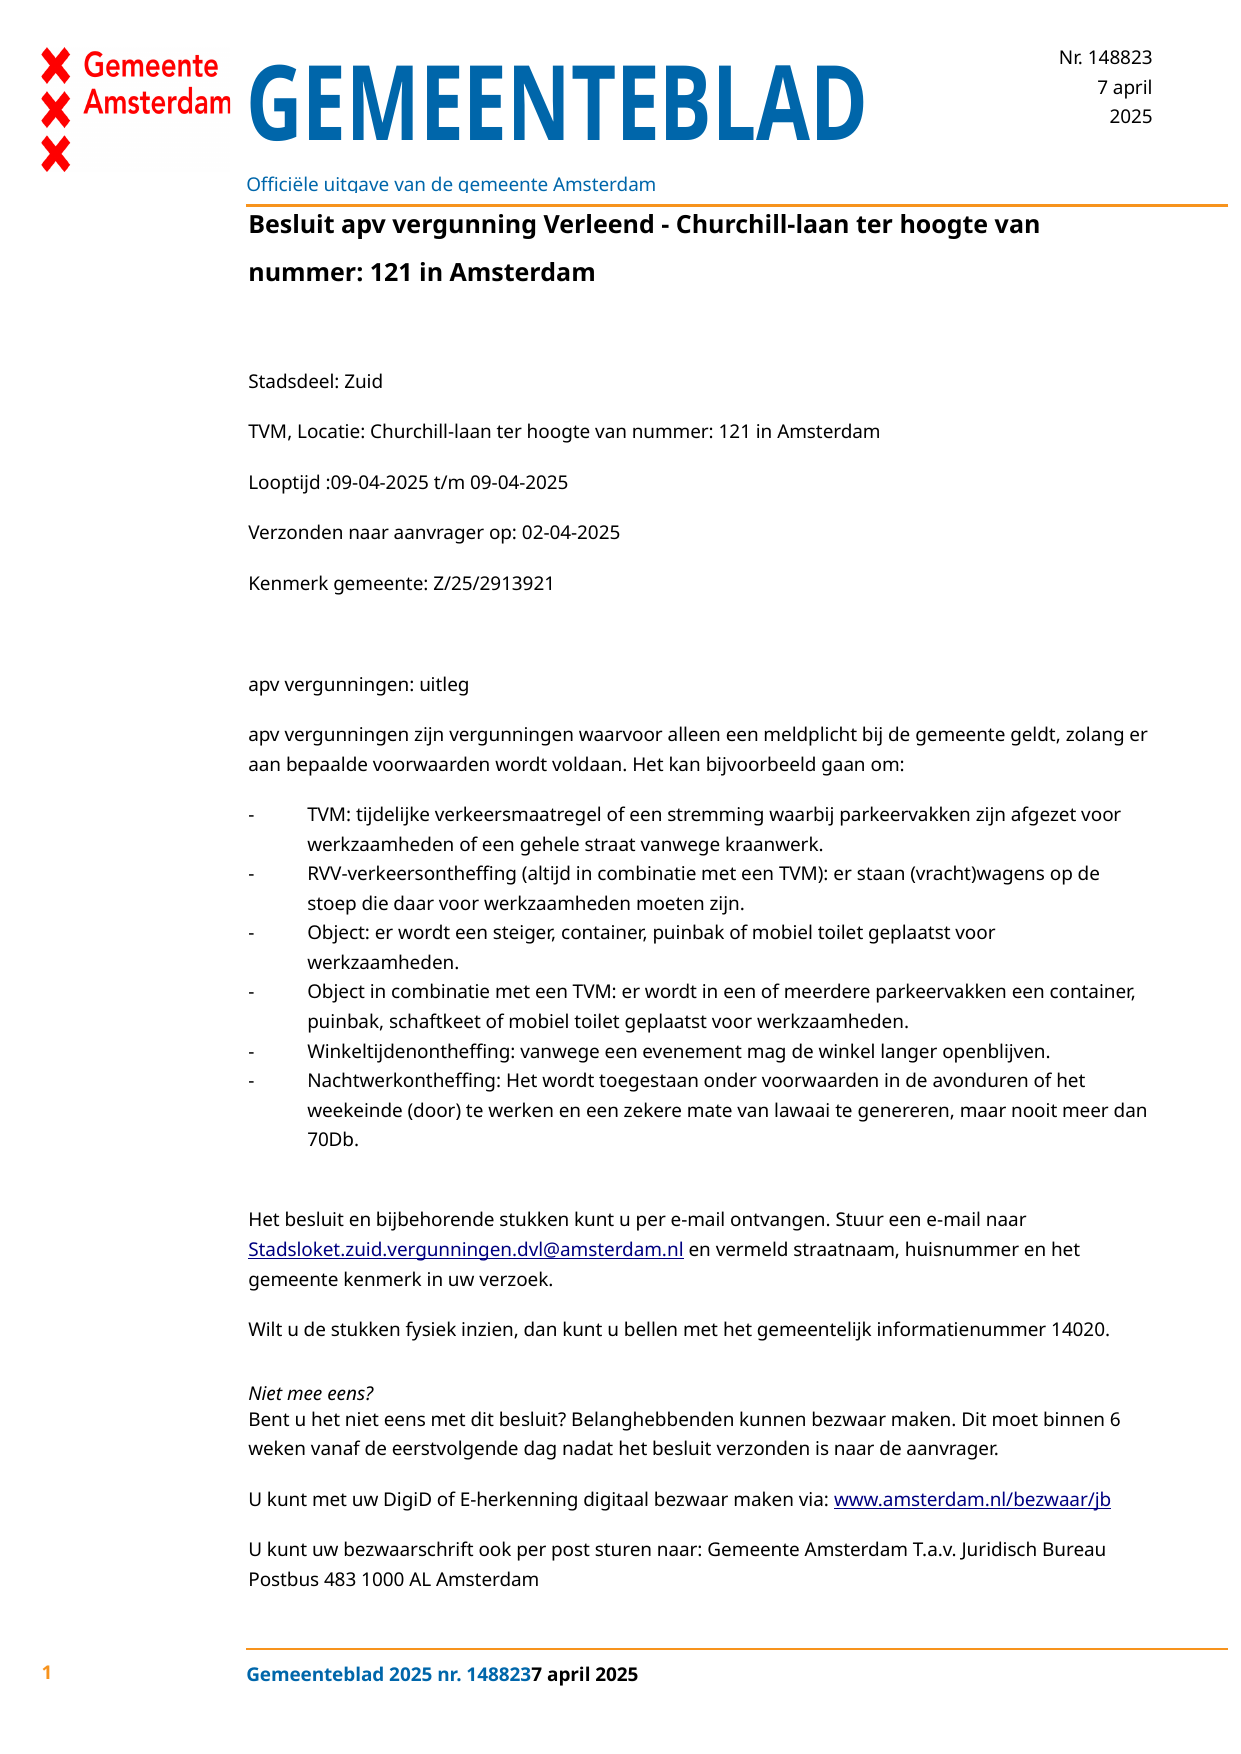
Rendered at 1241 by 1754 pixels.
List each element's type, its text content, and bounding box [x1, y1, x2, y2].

text apv vergunningen: uitleg [248, 671, 1152, 697]
text Wilt u de stukken fysiek inzien, dan kunt u bellen met het gemeentelijk informatienummer 14020. [248, 1316, 1152, 1342]
text Verzonden naar aanvrager op: 02-04-2025 [248, 519, 1152, 545]
list RVV-verkeersontheffing (altijd in combinatie met een TVM): er staan (vracht)wagens op de stoep die daar voor werkzaamheden moeten zijn. [248, 860, 1152, 916]
text Het besluit en bijbehorende stukken kunt u per e-mail ontvangen. Stuur een e-mail naar Stadsloket.zuid.vergunningen.dvl@amsterdam.nl en vermeld straatnaam, huisnummer en het gemeente kenmerk in uw verzoek. [248, 1207, 1152, 1292]
text Niet mee eens? [248, 1380, 1152, 1406]
text Kenmerk gemeente: Z/25/2913921 [248, 570, 1152, 596]
text Besluit apv vergunning Verleend - Churchill-laan ter hoogte van nummer: 121 in Amsterdam [248, 207, 1152, 288]
text Looptijd :09-04-2025 t/m 09-04-2025 [248, 469, 1152, 495]
list Object: er wordt een steiger, container, puinbak of mobiel toilet geplaatst voor werkzaamheden. [248, 919, 1152, 975]
list Object in combinatie met een TVM: er wordt in een of meerdere parkeervakken een container, puinbak, schaftkeet of mobiel toilet geplaatst voor werkzaamheden. [248, 979, 1152, 1034]
text U kunt met uw DigiD of E-herkenning digitaal bezwaar maken via: www.amsterdam.nl/bezwaar/jb [248, 1486, 1152, 1512]
list TVM: tijdelijke verkeersmaatregel of een stremming waarbij parkeervakken zijn afgezet voor werkzaamheden of een gehele straat vanwege kraanwerk. [248, 801, 1152, 857]
picture [41, 47, 231, 172]
text apv vergunningen zijn vergunningen waarvoor alleen een meldplicht bij de gemeente geldt, zolang er aan bepaalde voorwaarden wordt voldaan. Het kan bijvoorbeeld gaan om: [248, 721, 1152, 777]
text TVM, Locatie: Churchill-laan ter hoogte van nummer: 121 in Amsterdam [248, 419, 1152, 444]
text Stadsdeel: Zuid [248, 368, 1152, 394]
list Winkeltijdenontheffing: vanwege een evenement mag de winkel langer openblijven. [248, 1038, 1152, 1064]
text U kunt uw bezwaarschrift ook per post sturen naar: Gemeente Amsterdam T.a.v. Juridisch Bureau Postbus 483 1000 AL Amsterdam [248, 1536, 1152, 1592]
text Bent u het niet eens met dit besluit? Belanghebbenden kunnen bezwaar maken. Dit moet binnen 6 weken vanaf de eerstvolgende dag nadat het besluit verzonden is naar de aanvrager. [248, 1406, 1152, 1461]
list Nachtwerkontheffing: Het wordt toegestaan onder voorwaarden in de avonduren of het weekeinde (door) te werken en een zekere mate van lawaai te genereren, maar nooit meer dan 70Db. [248, 1067, 1152, 1152]
